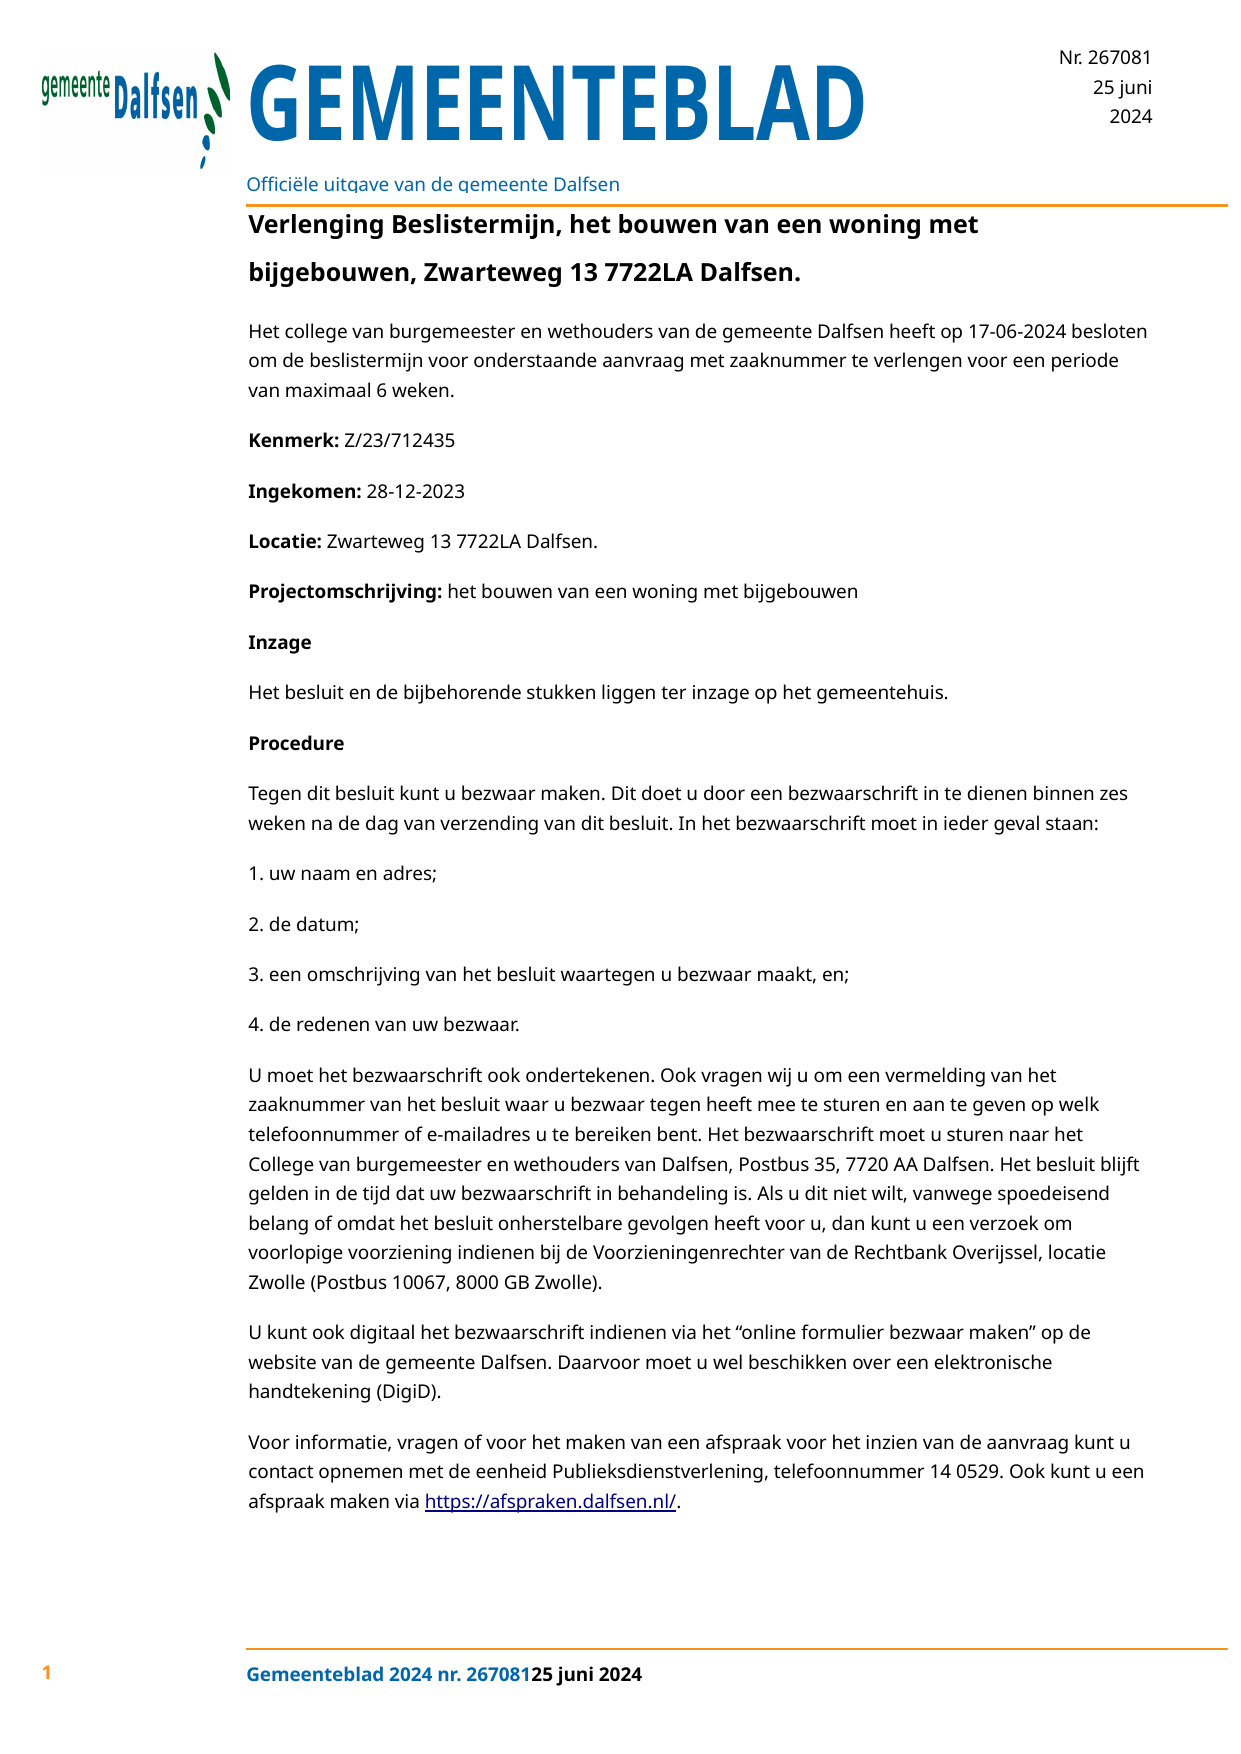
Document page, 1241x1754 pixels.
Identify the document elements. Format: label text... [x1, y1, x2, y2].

text Locatie: Zwarteweg 13 7722LA Dalfsen. [248, 528, 1152, 554]
text Verlenging Beslistermijn, het bouwen van een woning met bijgebouwen, Zwarteweg 13 7722LA Dalfsen. [248, 207, 1152, 288]
text U moet het bezwaarschrift ook ondertekenen. Ook vragen wij u om een vermelding van het zaaknummer van het besluit waar u bezwaar tegen heeft mee te sturen en aan te geven op welk telefoonnummer of e-mailadres u te bereiken bent. Het bezwaarschrift moet u sturen naar het College van burgemeester en wethouders van Dalfsen, Postbus 35, 7720 AA Dalfsen. Het besluit blijft gelden in de tijd dat uw bezwaarschrift in behandeling is. Als u dit niet wilt, vanwege spoedeisend belang of omdat het besluit onherstelbare gevolgen heeft voor u, dan kunt u een verzoek om voorlopige voorziening indienen bij de Voorzieningenrechter van de Rechtbank Overijssel, locatie Zwolle (Postbus 10067, 8000 GB Zwolle). [248, 1062, 1152, 1295]
text Ingekomen: 28-12-2023 [248, 478, 1152, 504]
text 1. uw naam en adres; [248, 860, 1152, 886]
text Kenmerk: Z/23/712435 [248, 427, 1152, 453]
text Inzage [248, 629, 1152, 655]
text Projectomschrijving: het bouwen van een woning met bijgebouwen [248, 579, 1152, 604]
picture [41, 47, 231, 172]
text Het besluit en de bijbehorende stukken liggen ter inzage op het gemeentehuis. [248, 679, 1152, 705]
text Procedure [248, 730, 1152, 756]
text Voor informatie, vragen of voor het maken van een afspraak voor het inzien van de aanvraag kunt u contact opnemen met de eenheid Publieksdienstverlening, telefoonnummer 14 0529. Ook kunt u een afspraak maken via https://afspraken.dalfsen.nl/. [248, 1429, 1152, 1514]
text U kunt ook digitaal het bezwaarschrift indienen via het “online formulier bezwaar maken” op de website van de gemeente Dalfsen. Daarvoor moet u wel beschikken over een elektronische handtekening (DigiD). [248, 1319, 1152, 1404]
text 2. de datum; [248, 911, 1152, 937]
text 3. een omschrijving van het besluit waartegen u bezwaar maakt, en; [248, 961, 1152, 987]
text 4. de redenen van uw bezwaar. [248, 1012, 1152, 1037]
text Het college van burgemeester en wethouders van de gemeente Dalfsen heeft op 17-06-2024 besloten om de beslistermijn voor onderstaande aanvraag met zaaknummer te verlengen voor een periode van maximaal 6 weken. [248, 318, 1152, 403]
text Tegen dit besluit kunt u bezwaar maken. Dit doet u door een bezwaarschrift in te dienen binnen zes weken na de dag van verzending van dit besluit. In het bezwaarschrift moet in ieder geval staan: [248, 780, 1152, 836]
